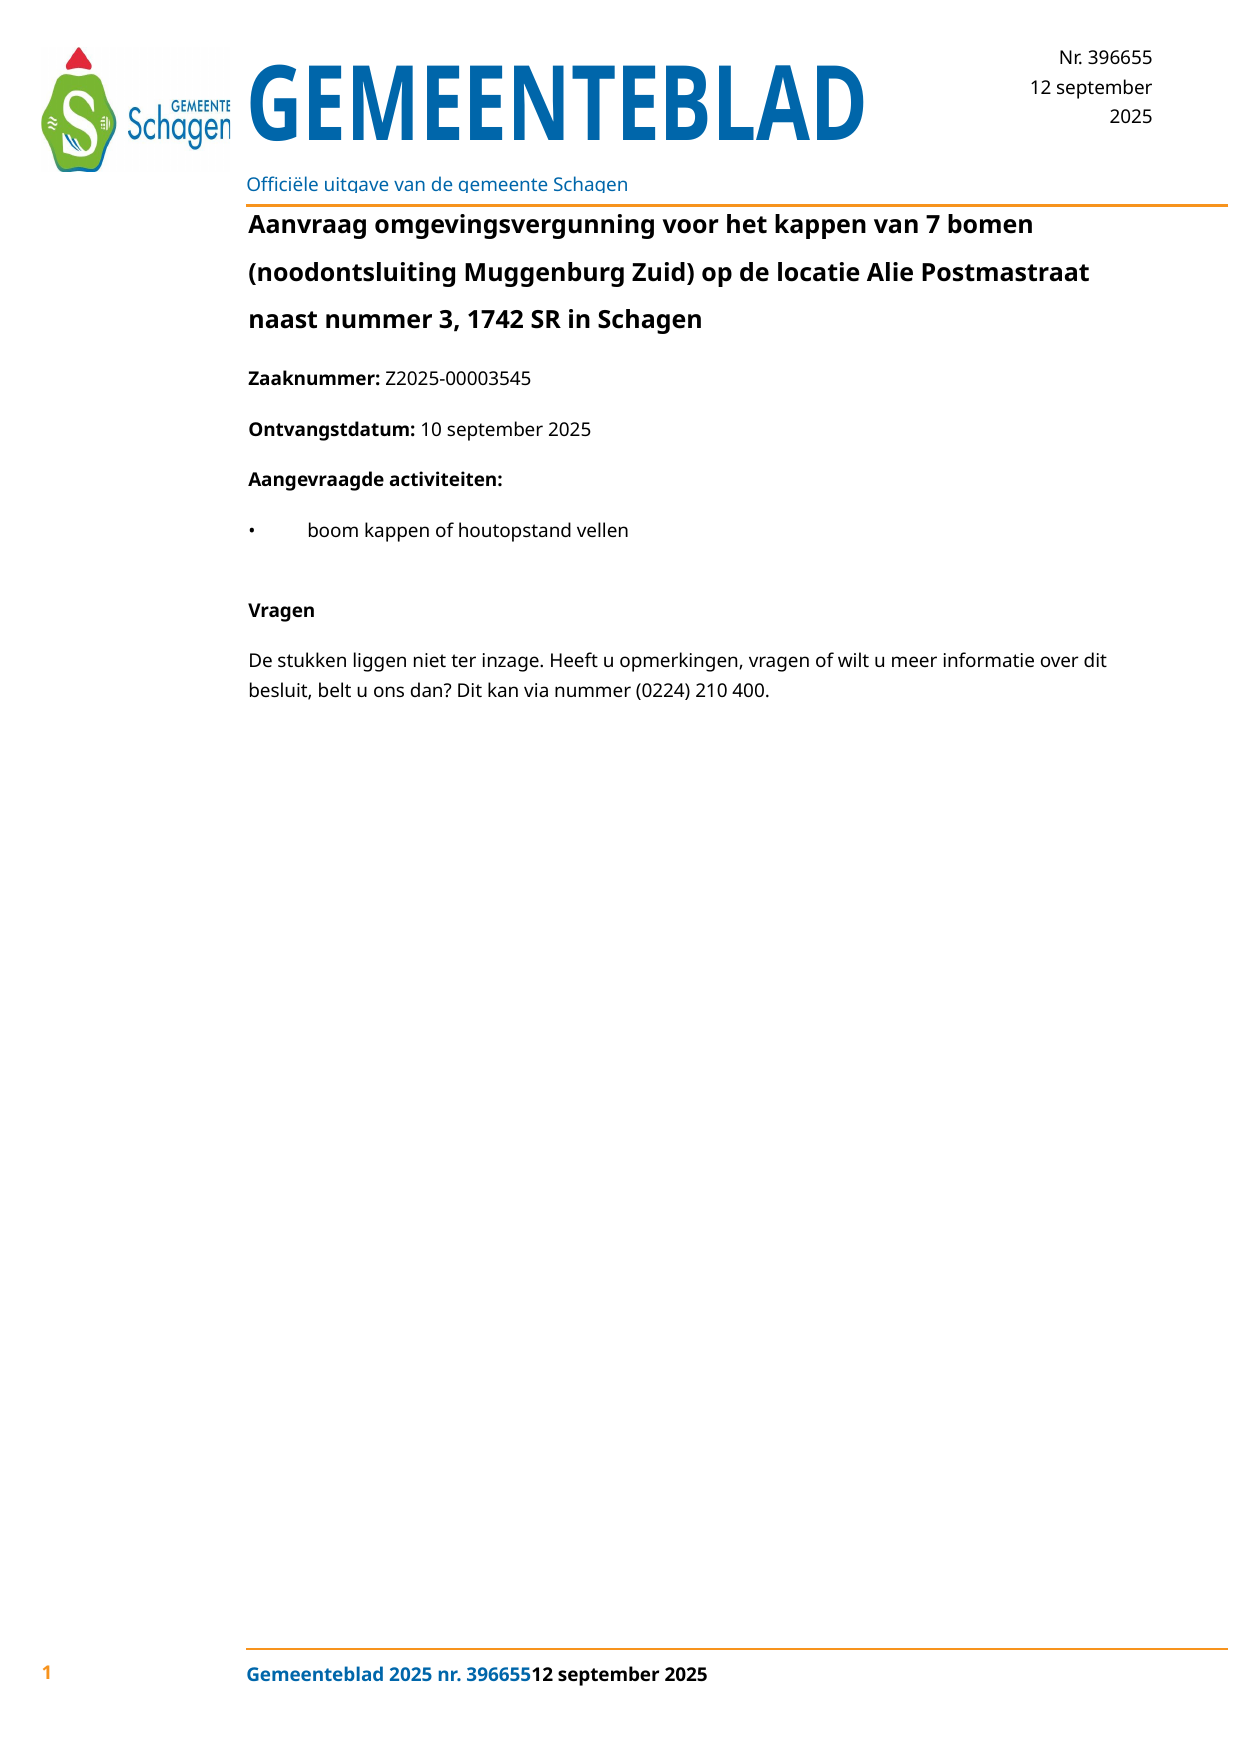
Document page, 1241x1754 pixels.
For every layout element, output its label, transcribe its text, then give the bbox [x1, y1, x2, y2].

picture [41, 47, 231, 172]
list boom kappen of houtopstand vellen [248, 517, 1152, 542]
text Zaaknummer: Z2025-00003545 [248, 366, 1152, 391]
text De stukken liggen niet ter inzage. Heeft u opmerkingen, vragen of wilt u meer informatie over dit besluit, belt u ons dan? Dit kan via nummer (0224) 210 400. [248, 647, 1152, 702]
text Ontvangstdatum: 10 september 2025 [248, 416, 1152, 442]
text Aanvraag omgevingsvergunning voor het kappen van 7 bomen (noodontsluiting Muggenburg Zuid) op de locatie Alie Postmastraat naast nummer 3, 1742 SR in Schagen [248, 207, 1152, 336]
text Vragen [248, 597, 1152, 622]
text Aangevraagde activiteiten: [248, 466, 1152, 492]
